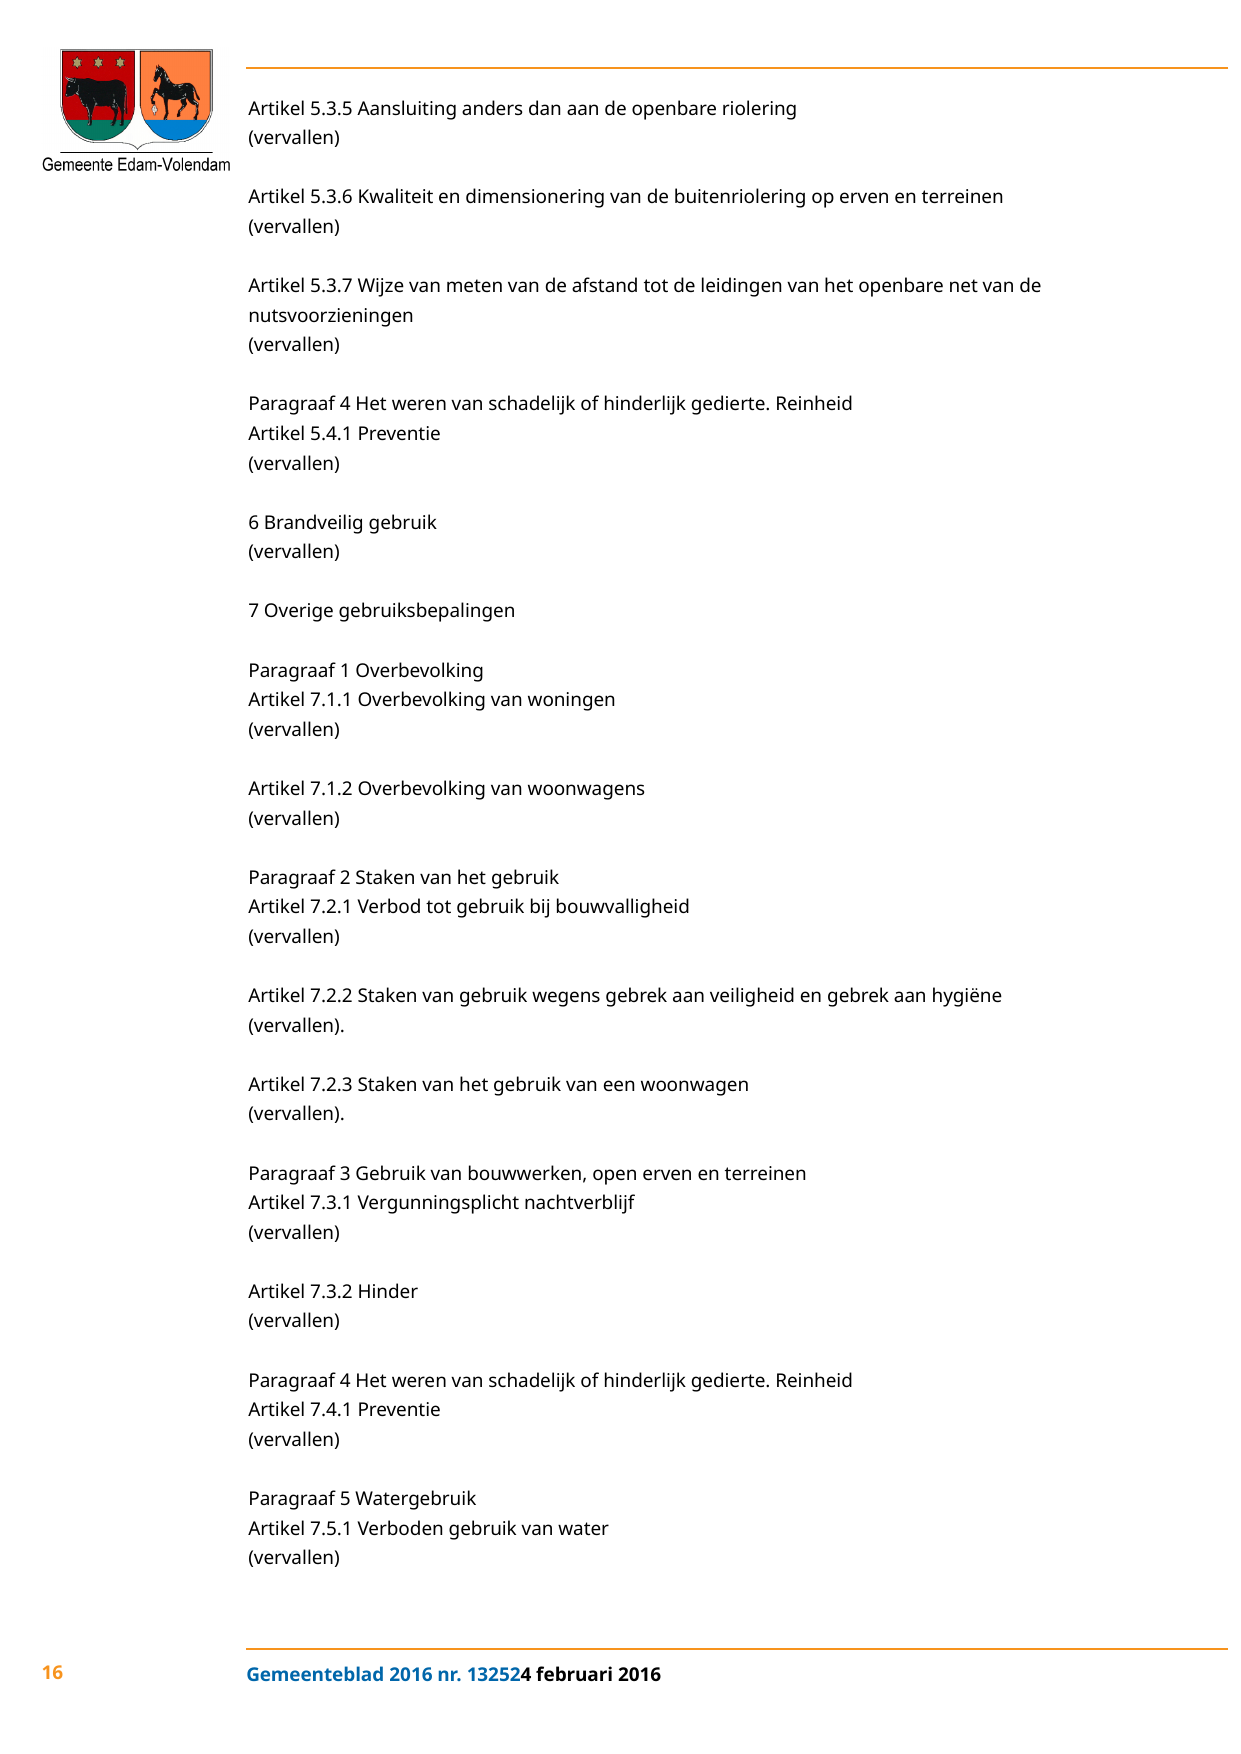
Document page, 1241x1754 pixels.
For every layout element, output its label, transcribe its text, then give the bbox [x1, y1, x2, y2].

text Artikel 5.3.6 Kwaliteit en dimensionering van de buitenriolering op erven en terreinen [248, 183, 1152, 209]
text (vervallen) [248, 1426, 1152, 1452]
text Artikel 5.4.1 Preventie [248, 420, 1152, 446]
text Artikel 5.3.7 Wijze van meten van de afstand tot de leidingen van het openbare net van de nutsvoorzieningen [248, 272, 1152, 328]
text (vervallen) [248, 450, 1152, 476]
text Artikel 7.1.1 Overbevolking van woningen [248, 686, 1152, 712]
text Artikel 7.2.1 Verbod tot gebruik bij bouwvalligheid [248, 893, 1152, 919]
text Paragraaf 2 Staken van het gebruik [248, 864, 1152, 890]
text Paragraaf 3 Gebruik van bouwwerken, open erven en terreinen [248, 1160, 1152, 1186]
text (vervallen) [248, 805, 1152, 831]
text Paragraaf 4 Het weren van schadelijk of hinderlijk gedierte. Reinheid [248, 1367, 1152, 1393]
text (vervallen) [248, 923, 1152, 949]
text (vervallen). [248, 1101, 1152, 1126]
text (vervallen) [248, 716, 1152, 742]
text Paragraaf 4 Het weren van schadelijk of hinderlijk gedierte. Reinheid [248, 391, 1152, 416]
text (vervallen). [248, 1012, 1152, 1038]
text Paragraaf 1 Overbevolking [248, 657, 1152, 683]
text Artikel 7.2.2 Staken van gebruik wegens gebrek aan veiligheid en gebrek aan hygiëne [248, 982, 1152, 1008]
text (vervallen) [248, 1219, 1152, 1245]
text (vervallen) [248, 213, 1152, 239]
picture [41, 47, 231, 172]
text Artikel 7.1.2 Overbevolking van woonwagens [248, 775, 1152, 801]
text (vervallen) [248, 1308, 1152, 1333]
text 7 Overige gebruiksbepalingen [248, 598, 1152, 623]
text (vervallen) [248, 331, 1152, 357]
text Paragraaf 5 Watergebruik [248, 1485, 1152, 1511]
text (vervallen) [248, 124, 1152, 150]
text (vervallen) [248, 1544, 1152, 1570]
text Artikel 7.3.1 Vergunningsplicht nachtverblijf [248, 1189, 1152, 1215]
text Artikel 5.3.5 Aansluiting anders dan aan de openbare riolering [248, 95, 1152, 121]
text Artikel 7.4.1 Preventie [248, 1396, 1152, 1422]
text Artikel 7.3.2 Hinder [248, 1278, 1152, 1304]
text Artikel 7.5.1 Verboden gebruik van water [248, 1515, 1152, 1541]
text (vervallen) [248, 538, 1152, 564]
text 6 Brandveilig gebruik [248, 509, 1152, 535]
text Artikel 7.2.3 Staken van het gebruik van een woonwagen [248, 1071, 1152, 1097]
